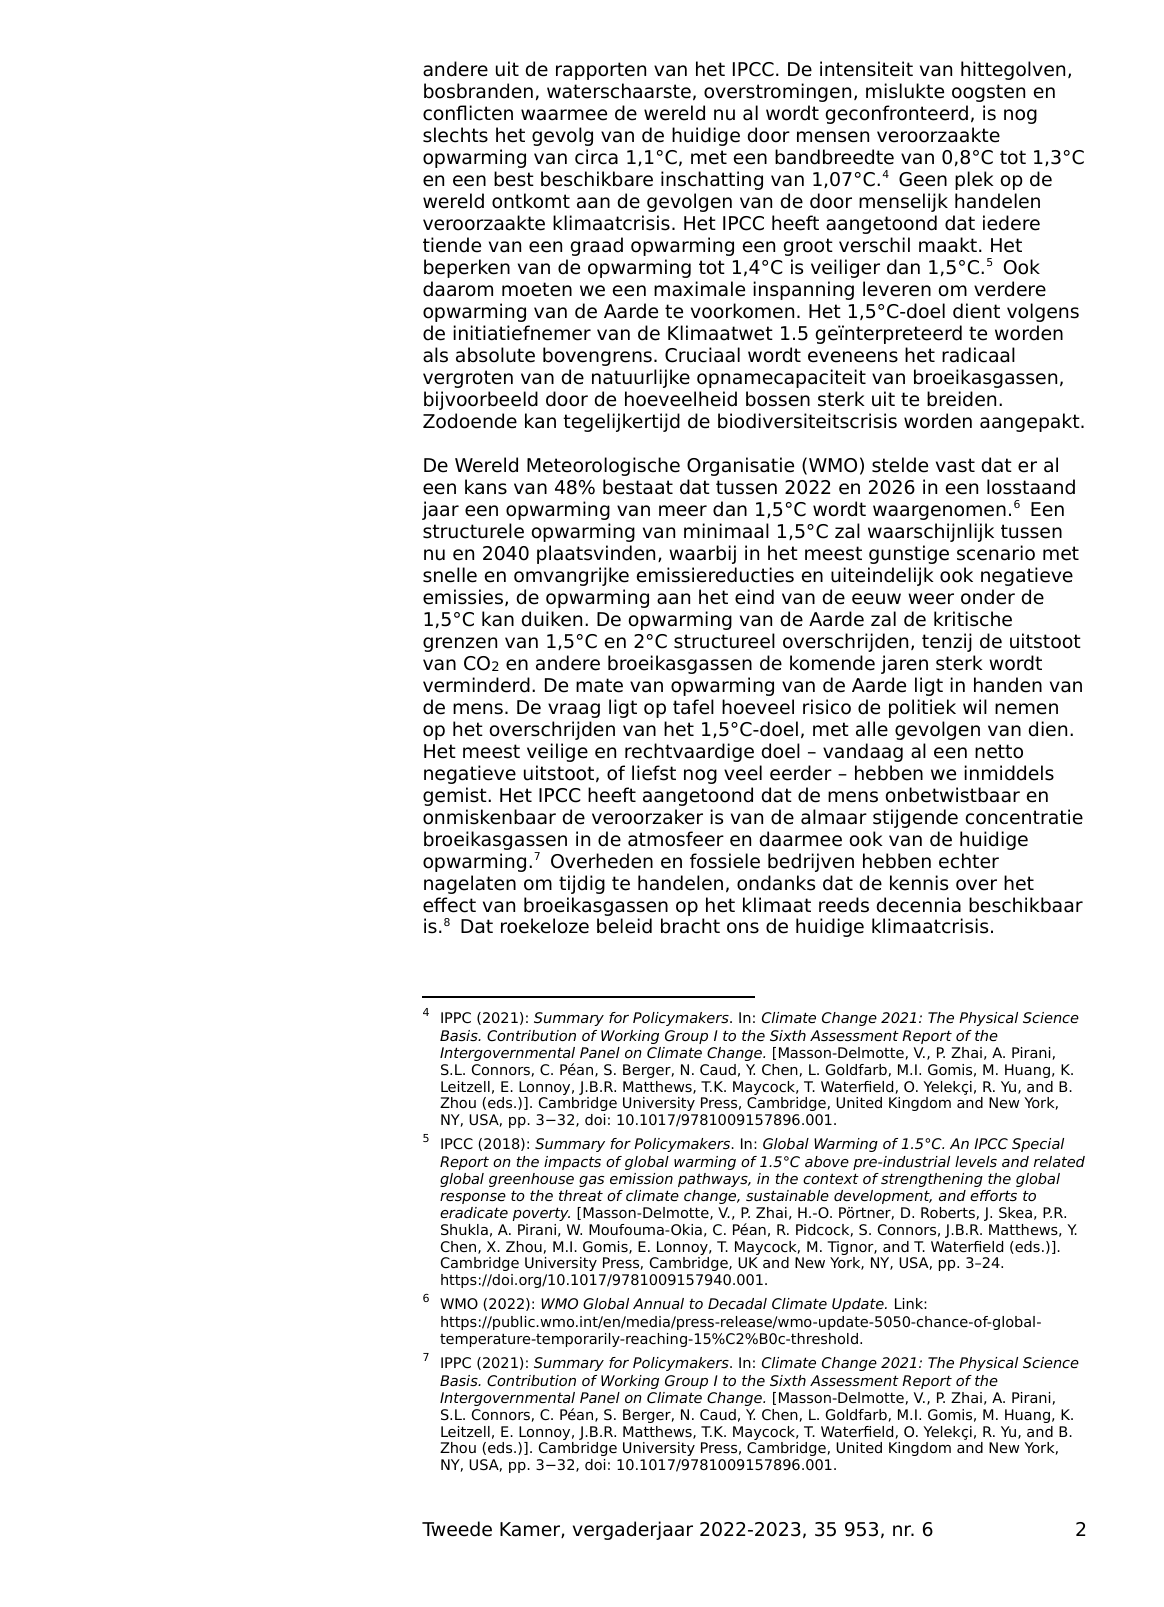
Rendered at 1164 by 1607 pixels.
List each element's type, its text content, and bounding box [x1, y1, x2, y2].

text De Wereld Meteorologische Organisatie (WMO) stelde vast dat er al een kans van 48% bestaat dat tussen 2022 en 2026 in een losstaand jaar een opwarming van meer dan 1,5°C wordt waargenomen. Een structurele opwarming van minimaal 1,5°C zal waarschijnlijk tussen nu en 2040 plaatsvinden, waarbij in het meest gunstige scenario met snelle en omvangrijke emissiereducties en uiteindelijk ook negatieve emissies, de opwarming aan het eind van de eeuw weer onder de 1,5°C kan duiken. De opwarming van de Aarde zal de kritische grenzen van 1,5°C en 2°C structureel overschrijden, tenzij de uitstoot van CO2 en andere broeikasgassen de komende jaren sterk wordt verminderd. De mate van opwarming van de Aarde ligt in handen van de mens. De vraag ligt op tafel hoeveel risico de politiek wil nemen op het overschrijden van het 1,5°C-doel, met alle gevolgen van dien. Het meest veilige en rechtvaardige doel – vandaag al een netto negatieve uitstoot, of liefst nog veel eerder – hebben we inmiddels gemist. Het IPCC heeft aangetoond dat de mens onbetwistbaar en onmiskenbaar de veroorzaker is van de almaar stijgende concentratie broeikasgassen in de atmosfeer en daarmee ook van de huidige opwarming. Overheden en fossiele bedrijven hebben echter nagelaten om tijdig te handelen, ondanks dat de kennis over het effect van broeikasgassen op het klimaat reeds decennia beschikbaar is. Dat roekeloze beleid bracht ons de huidige klimaatcrisis. [422, 455, 1087, 938]
text WMO (2022): WMO Global Annual to Decadal Climate Update. Link: https://public.wmo.int/en/media/press-release/wmo-update-5050-chance-of-global-temperature-temporarily-reaching-15%C2%B0c-threshold. [422, 1292, 1087, 1348]
text IPPC (2021): Summary for Policymakers. In: Climate Change 2021: The Physical Science Basis. Contribution of Working Group I to the Sixth Assessment Report of the Intergovernmental Panel on Climate Change. [Masson-Delmotte, V., P. Zhai, A. Pirani, S.L. Connors, C. Péan, S. Berger, N. Caud, Y. Chen, L. Goldfarb, M.I. Gomis, M. Huang, K. Leitzell, E. Lonnoy, J.B.R. Matthews, T.K. Maycock, T. Waterfield, O. Yelekçi, R. Yu, and B. Zhou (eds.)]. Cambridge University Press, Cambridge, United Kingdom and New York, NY, USA, pp. 3−32, doi: 10.1017/9781009157896.001. [422, 1351, 1087, 1474]
text IPCC (2018): Summary for Policymakers. In: Global Warming of 1.5°C. An IPCC Special Report on the impacts of global warming of 1.5°C above pre-industrial levels and related global greenhouse gas emission pathways, in the context of strengthening the global response to the threat of climate change, sustainable development, and efforts to eradicate poverty. [Masson-Delmotte, V., P. Zhai, H.-O. Pörtner, D. Roberts, J. Skea, P.R. Shukla, A. Pirani, W. Moufouma-Okia, C. Péan, R. Pidcock, S. Connors, J.B.R. Matthews, Y. Chen, X. Zhou, M.I. Gomis, E. Lonnoy, T. Maycock, M. Tignor, and T. Waterfield (eds.)]. Cambridge University Press, Cambridge, UK and New York, NY, USA, pp. 3–24. https://doi.org/10.1017/9781009157940.001. [422, 1132, 1087, 1289]
text IPPC (2021): Summary for Policymakers. In: Climate Change 2021: The Physical Science Basis. Contribution of Working Group I to the Sixth Assessment Report of the Intergovernmental Panel on Climate Change. [Masson-Delmotte, V., P. Zhai, A. Pirani, S.L. Connors, C. Péan, S. Berger, N. Caud, Y. Chen, L. Goldfarb, M.I. Gomis, M. Huang, K. Leitzell, E. Lonnoy, J.B.R. Matthews, T.K. Maycock, T. Waterfield, O. Yelekçi, R. Yu, and B. Zhou (eds.)]. Cambridge University Press, Cambridge, United Kingdom and New York, NY, USA, pp. 3−32, doi: 10.1017/9781009157896.001. [422, 1006, 1087, 1129]
text andere uit de rapporten van het IPCC. De intensiteit van hittegolven, bosbranden, waterschaarste, overstromingen, mislukte oogsten en conflicten waarmee de wereld nu al wordt geconfronteerd, is nog slechts het gevolg van de huidige door mensen veroorzaakte opwarming van circa 1,1°C, met een bandbreedte van 0,8°C tot 1,3°C en een best beschikbare inschatting van 1,07°C. Geen plek op de wereld ontkomt aan de gevolgen van de door menselijk handelen veroorzaakte klimaatcrisis. Het IPCC heeft aangetoond dat iedere tiende van een graad opwarming een groot verschil maakt. Het beperken van de opwarming tot 1,4°C is veiliger dan 1,5°C. Ook daarom moeten we een maximale inspanning leveren om verdere opwarming van de Aarde te voorkomen. Het 1,5°C-doel dient volgens de initiatiefnemer van de Klimaatwet 1.5 geïnterpreteerd te worden als absolute bovengrens. Cruciaal wordt eveneens het radicaal vergroten van de natuurlijke opnamecapaciteit van broeikasgassen, bijvoorbeeld door de hoeveelheid bossen sterk uit te breiden. Zodoende kan tegelijkertijd de biodiversiteitscrisis worden aangepakt. [422, 59, 1087, 433]
